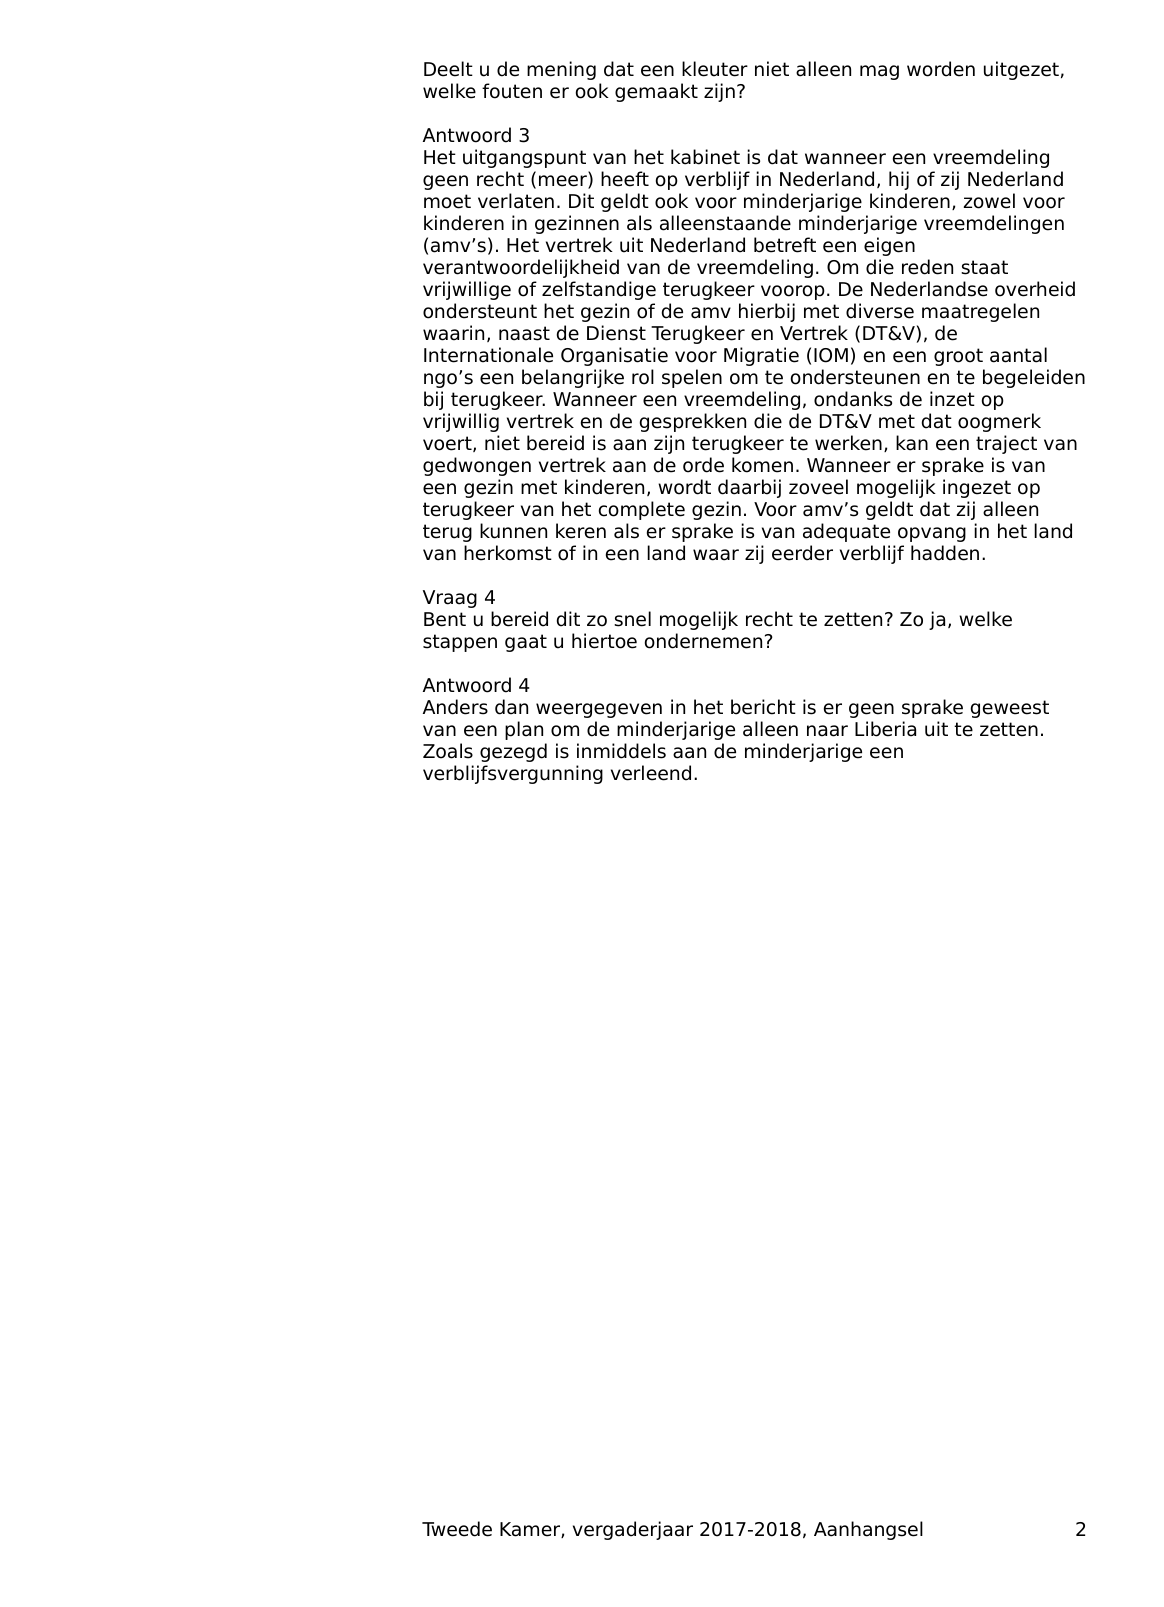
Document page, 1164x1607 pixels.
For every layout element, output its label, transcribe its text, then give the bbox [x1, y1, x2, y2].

text Antwoord 4 [422, 675, 1087, 697]
text Deelt u de mening dat een kleuter niet alleen mag worden uitgezet, welke fouten er ook gemaakt zijn? [422, 59, 1087, 103]
text Antwoord 3 [422, 125, 1087, 147]
text Bent u bereid dit zo snel mogelijk recht te zetten? Zo ja, welke stappen gaat u hiertoe ondernemen? [422, 609, 1087, 653]
text Anders dan weergegeven in het bericht is er geen sprake geweest van een plan om de minderjarige alleen naar Liberia uit te zetten. Zoals gezegd is inmiddels aan de minderjarige een verblijfsvergunning verleend. [422, 697, 1087, 785]
text Het uitgangspunt van het kabinet is dat wanneer een vreemdeling geen recht (meer) heeft op verblijf in Nederland, hij of zij Nederland moet verlaten. Dit geldt ook voor minderjarige kinderen, zowel voor kinderen in gezinnen als alleenstaande minderjarige vreemdelingen (amv’s). Het vertrek uit Nederland betreft een eigen verantwoordelijkheid van de vreemdeling. Om die reden staat vrijwillige of zelfstandige terugkeer voorop. De Nederlandse overheid ondersteunt het gezin of de amv hierbij met diverse maatregelen waarin, naast de Dienst Terugkeer en Vertrek (DT&V), de Internationale Organisatie voor Migratie (IOM) en een groot aantal ngo’s een belangrijke rol spelen om te ondersteunen en te begeleiden bij terugkeer. Wanneer een vreemdeling, ondanks de inzet op vrijwillig vertrek en de gesprekken die de DT&V met dat oogmerk voert, niet bereid is aan zijn terugkeer te werken, kan een traject van gedwongen vertrek aan de orde komen. Wanneer er sprake is van een gezin met kinderen, wordt daarbij zoveel mogelijk ingezet op terugkeer van het complete gezin. Voor amv’s geldt dat zij alleen terug kunnen keren als er sprake is van adequate opvang in het land van herkomst of in een land waar zij eerder verblijf hadden. [422, 147, 1087, 565]
text Vraag 4 [422, 587, 1087, 609]
